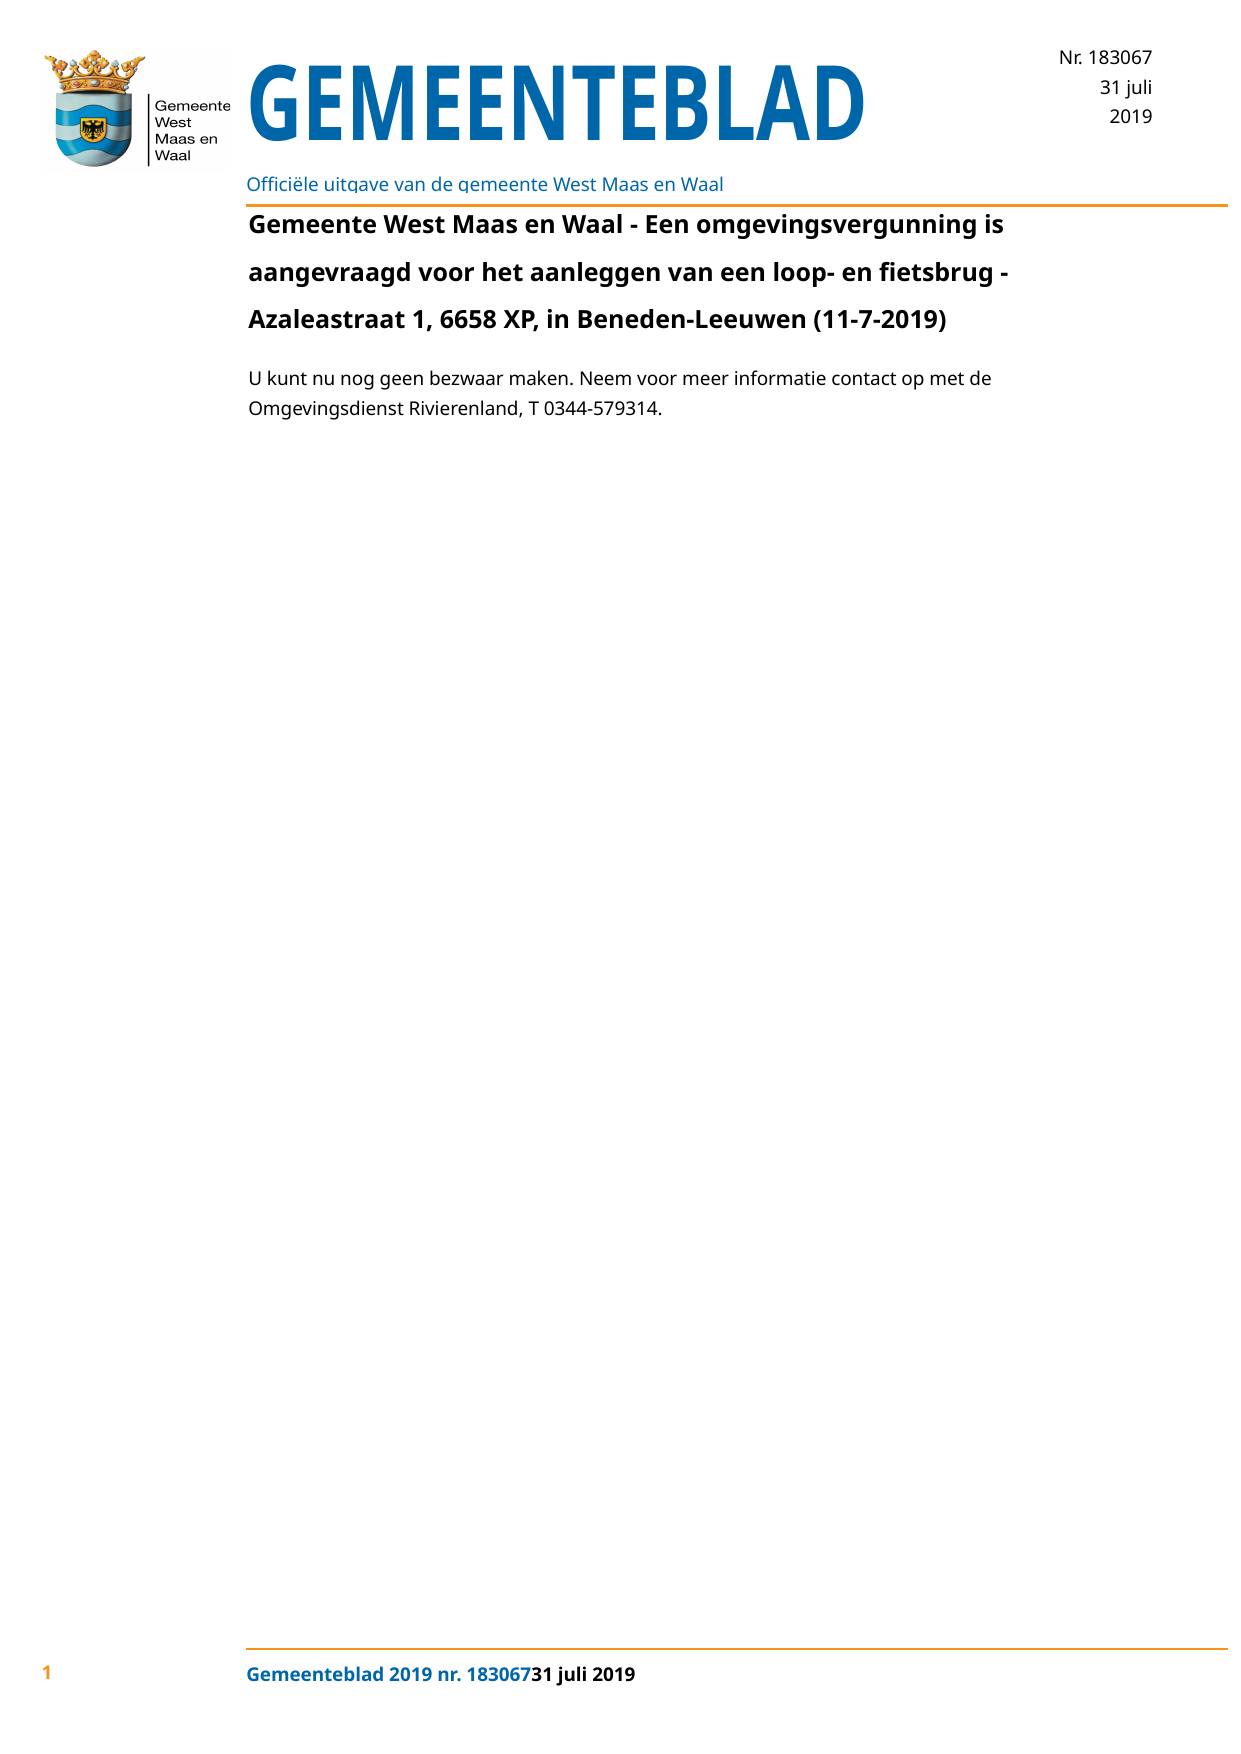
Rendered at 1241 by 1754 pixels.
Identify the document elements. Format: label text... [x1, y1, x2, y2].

picture [41, 47, 231, 172]
text U kunt nu nog geen bezwaar maken. Neem voor meer informatie contact op met de Omgevingsdienst Rivierenland, T 0344-579314. [248, 366, 1152, 421]
text Gemeente West Maas en Waal - Een omgevingsvergunning is aangevraagd voor het aanleggen van een loop- en fietsbrug - Azaleastraat 1, 6658 XP, in Beneden-Leeuwen (11-7-2019) [248, 207, 1152, 336]
